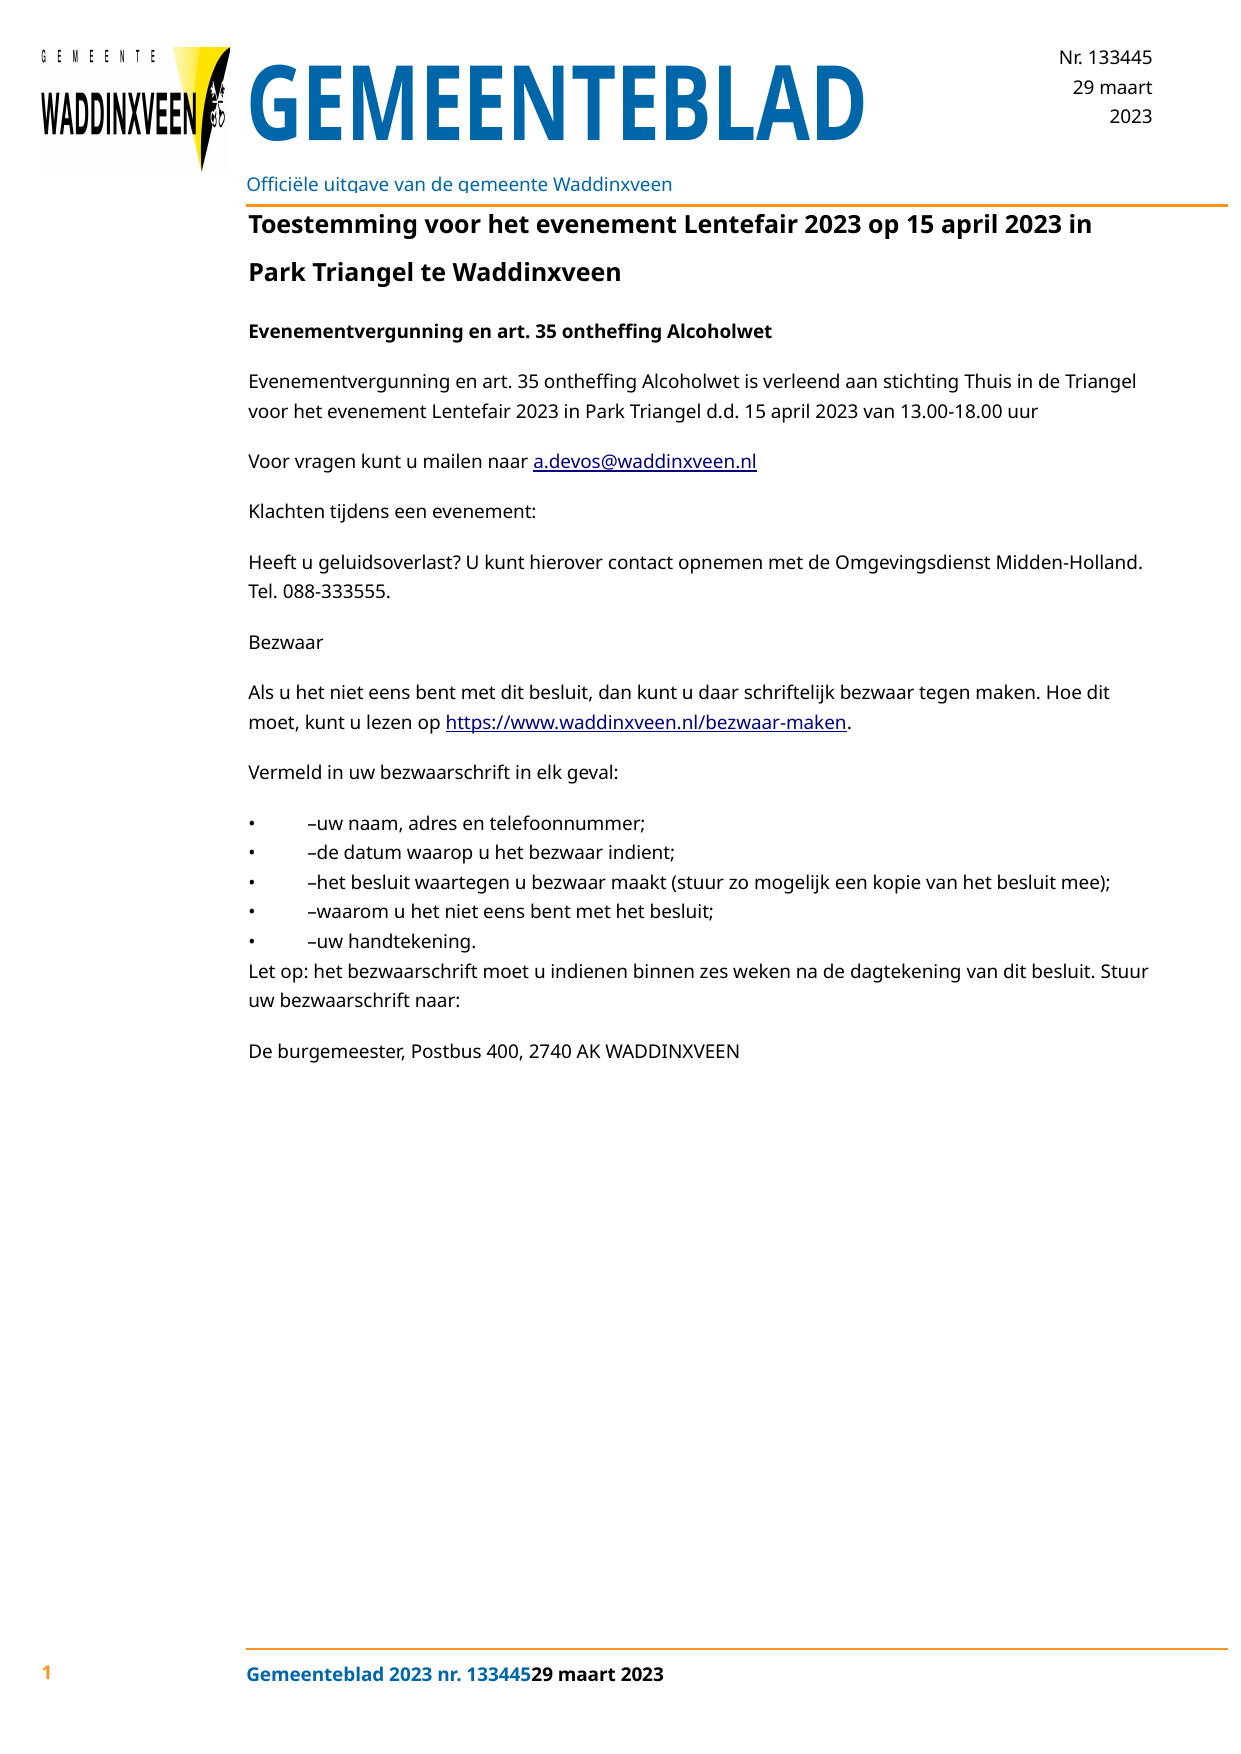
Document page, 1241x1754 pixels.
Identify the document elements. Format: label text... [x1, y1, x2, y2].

text De burgemeester, Postbus 400, 2740 AK WADDINXVEEN [248, 1038, 1152, 1064]
text Heeft u geluidsoverlast? U kunt hierover contact opnemen met de Omgevingsdienst Midden-Holland. Tel. 088-333555. [248, 549, 1152, 604]
text Let op: het bezwaarschrift moet u indienen binnen zes weken na de dagtekening van dit besluit. Stuur uw bezwaarschrift naar: [248, 958, 1152, 1013]
text Toestemming voor het evenement Lentefair 2023 op 15 april 2023 in Park Triangel te Waddinxveen [248, 207, 1152, 288]
list –het besluit waartegen u bezwaar maakt (stuur zo mogelijk een kopie van het besluit mee); [248, 869, 1152, 895]
text Bezwaar [248, 629, 1152, 655]
text Vermeld in uw bezwaarschrift in elk geval: [248, 759, 1152, 785]
text Als u het niet eens bent met dit besluit, dan kunt u daar schriftelijk bezwaar tegen maken. Hoe dit moet, kunt u lezen op https://www.waddinxveen.nl/bezwaar-maken. [248, 679, 1152, 735]
list –uw naam, adres en telefoonnummer; [248, 810, 1152, 836]
text Voor vragen kunt u mailen naar a.devos@waddinxveen.nl [248, 448, 1152, 474]
list –de datum waarop u het bezwaar indient; [248, 839, 1152, 865]
text Evenementvergunning en art. 35 ontheffing Alcoholwet is verleend aan stichting Thuis in de Triangel voor het evenement Lentefair 2023 in Park Triangel d.d. 15 april 2023 van 13.00-18.00 uur [248, 368, 1152, 424]
text Klachten tijdens een evenement: [248, 499, 1152, 524]
list –uw handtekening. [248, 928, 1152, 954]
picture [41, 47, 231, 172]
text Evenementvergunning en art. 35 ontheffing Alcoholwet [248, 318, 1152, 344]
list –waarom u het niet eens bent met het besluit; [248, 899, 1152, 924]
